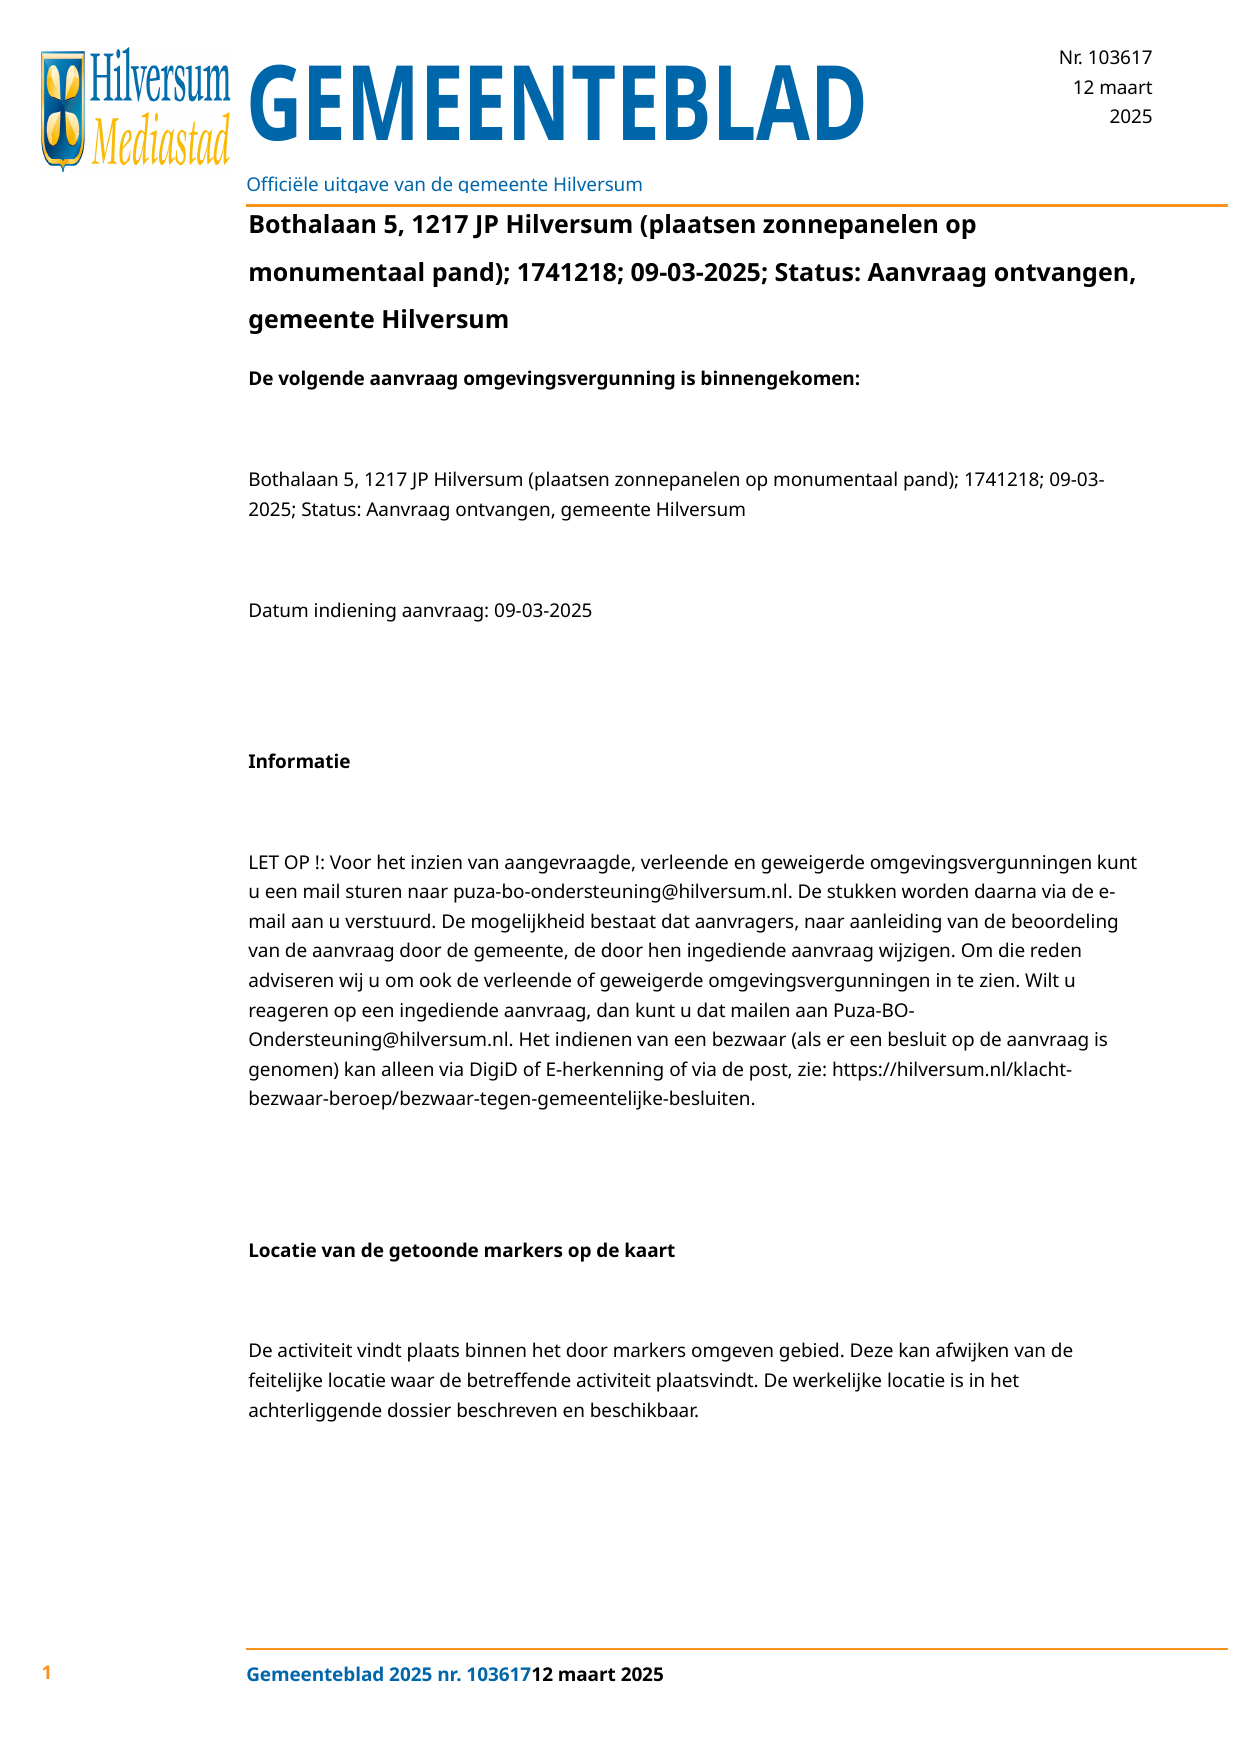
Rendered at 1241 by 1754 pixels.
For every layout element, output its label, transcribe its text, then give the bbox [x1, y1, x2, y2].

picture [41, 47, 231, 172]
text Informatie [248, 748, 1152, 774]
text De volgende aanvraag omgevingsvergunning is binnengekomen: [248, 366, 1152, 391]
text Datum indiening aanvraag: 09-03-2025 [248, 597, 1152, 622]
text Locatie van de getoonde markers op de kaart [248, 1237, 1152, 1262]
text LET OP !: Voor het inzien van aangevraagde, verleende en geweigerde omgevingsvergunningen kunt u een mail sturen naar puza-bo-ondersteuning@hilversum.nl. De stukken worden daarna via de e-mail aan u verstuurd. De mogelijkheid bestaat dat aanvragers, naar aanleiding van de beoordeling van de aanvraag door de gemeente, de door hen ingediende aanvraag wijzigen. Om die reden adviseren wij u om ook de verleende of geweigerde omgevingsvergunningen in te zien. Wilt u reageren op een ingediende aanvraag, dan kunt u dat mailen aan Puza-BO-Ondersteuning@hilversum.nl. Het indienen van een bezwaar (als er een besluit op de aanvraag is genomen) kan alleen via DigiD of E-herkenning of via de post, zie: https://hilversum.nl/klacht-bezwaar-beroep/bezwaar-tegen-gemeentelijke-besluiten. [248, 849, 1152, 1111]
text Bothalaan 5, 1217 JP Hilversum (plaatsen zonnepanelen op monumentaal pand); 1741218; 09-03-2025; Status: Aanvraag ontvangen, gemeente Hilversum [248, 466, 1152, 522]
text Bothalaan 5, 1217 JP Hilversum (plaatsen zonnepanelen op monumentaal pand); 1741218; 09-03-2025; Status: Aanvraag ontvangen, gemeente Hilversum [248, 207, 1152, 336]
text De activiteit vindt plaats binnen het door markers omgeven gebied. Deze kan afwijken van de feitelijke locatie waar de betreffende activiteit plaatsvindt. De werkelijke locatie is in het achterliggende dossier beschreven en beschikbaar. [248, 1338, 1152, 1422]
